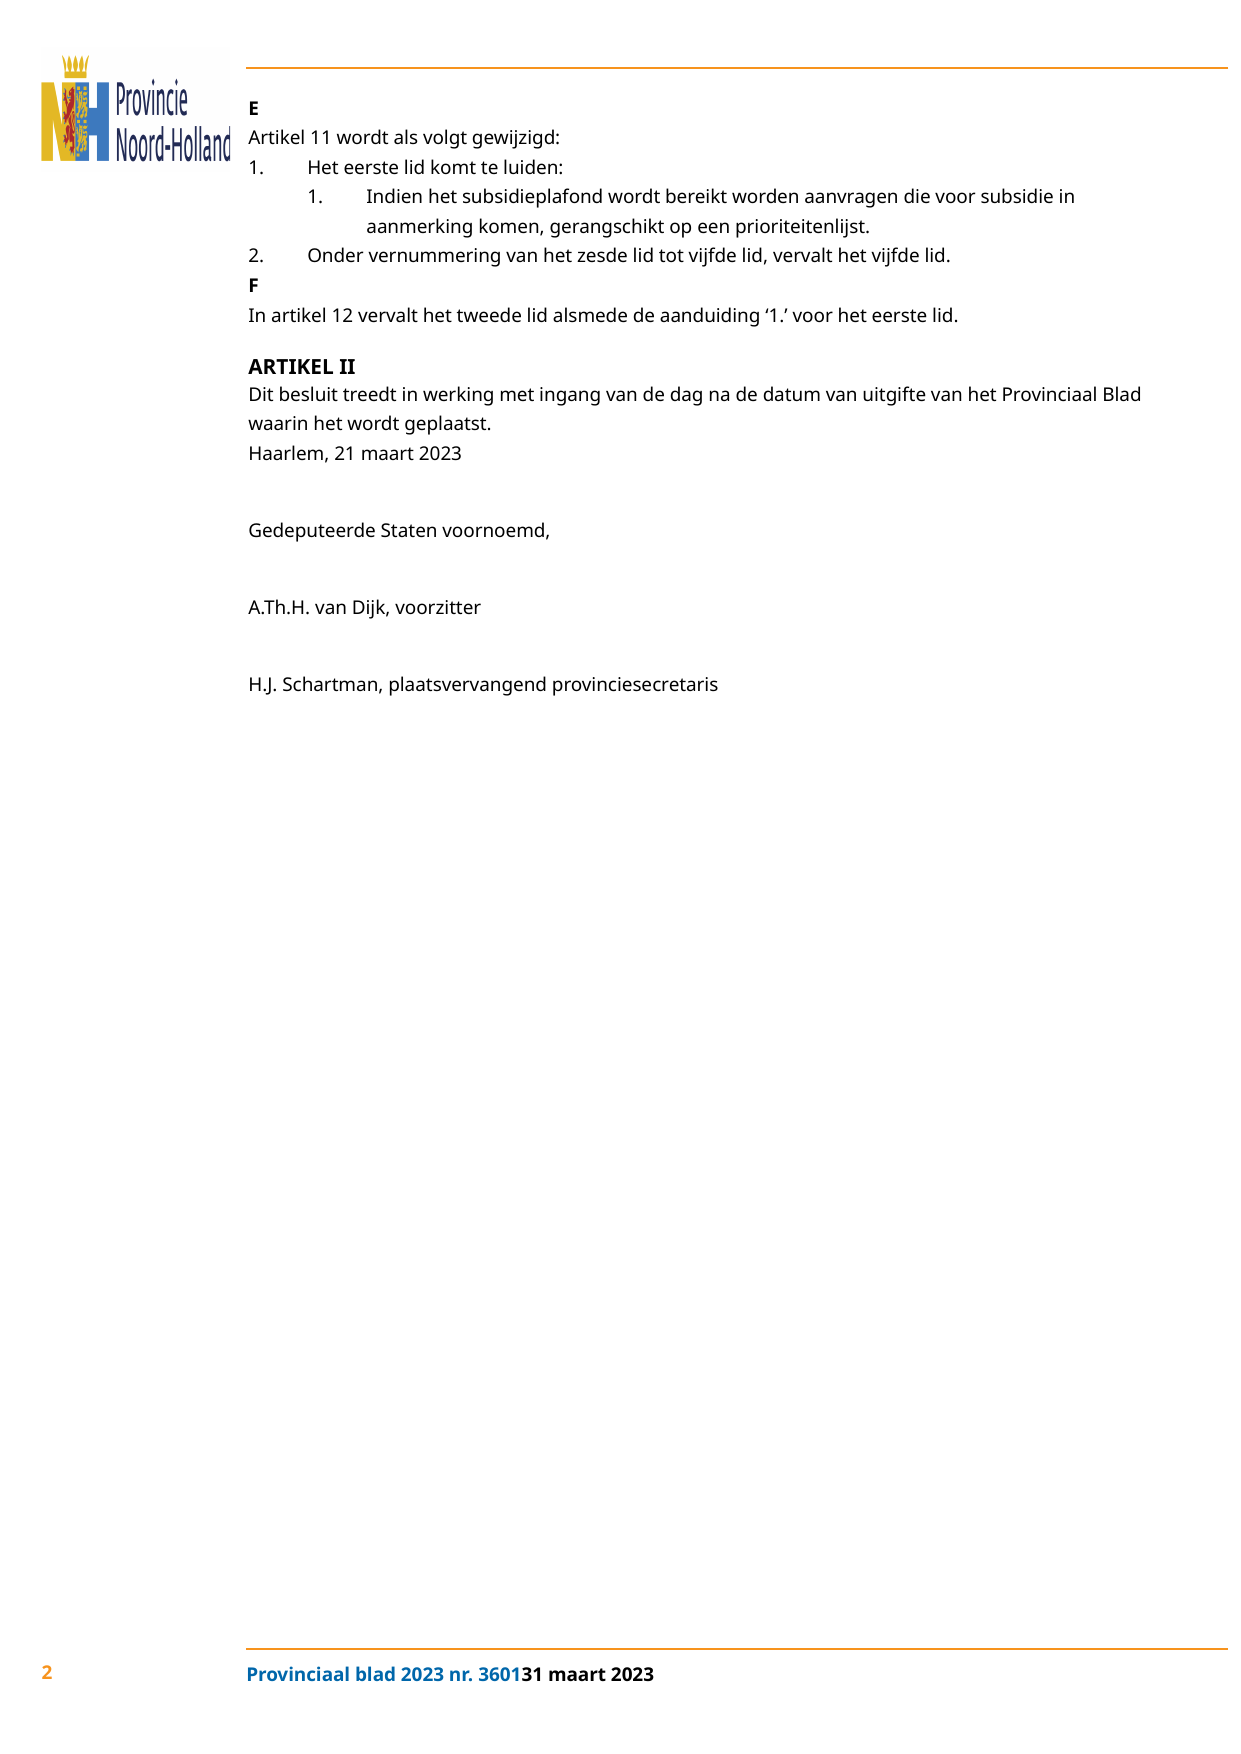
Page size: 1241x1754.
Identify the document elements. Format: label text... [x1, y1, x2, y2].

text ARTIKEL II [248, 352, 1152, 381]
text F [248, 272, 1152, 298]
list Indien het subsidieplafond wordt bereikt worden aanvragen die voor subsidie in aanmerking komen, gerangschikt op een prioriteitenlijst. [307, 183, 1152, 239]
text H.J. Schartman, plaatsvervangend provinciesecretaris [248, 671, 1152, 697]
picture [41, 47, 231, 172]
list Onder vernummering van het zesde lid tot vijfde lid, vervalt het vijfde lid. [248, 243, 1152, 268]
text In artikel 12 vervalt het tweede lid alsmede de aanduiding ‘1.’ voor het eerste lid. [248, 302, 1152, 328]
text Haarlem, 21 maart 2023 [248, 440, 1152, 466]
text Dit besluit treedt in werking met ingang van de dag na de datum van uitgifte van het Provinciaal Blad waarin het wordt geplaatst. [248, 381, 1152, 436]
text A.Th.H. van Dijk, voorzitter [248, 594, 1152, 620]
text Artikel 11 wordt als volgt gewijzigd: [248, 124, 1152, 150]
list Het eerste lid komt te luiden: [248, 154, 1152, 180]
text Gedeputeerde Staten voornoemd, [248, 517, 1152, 543]
text E [248, 95, 1152, 121]
